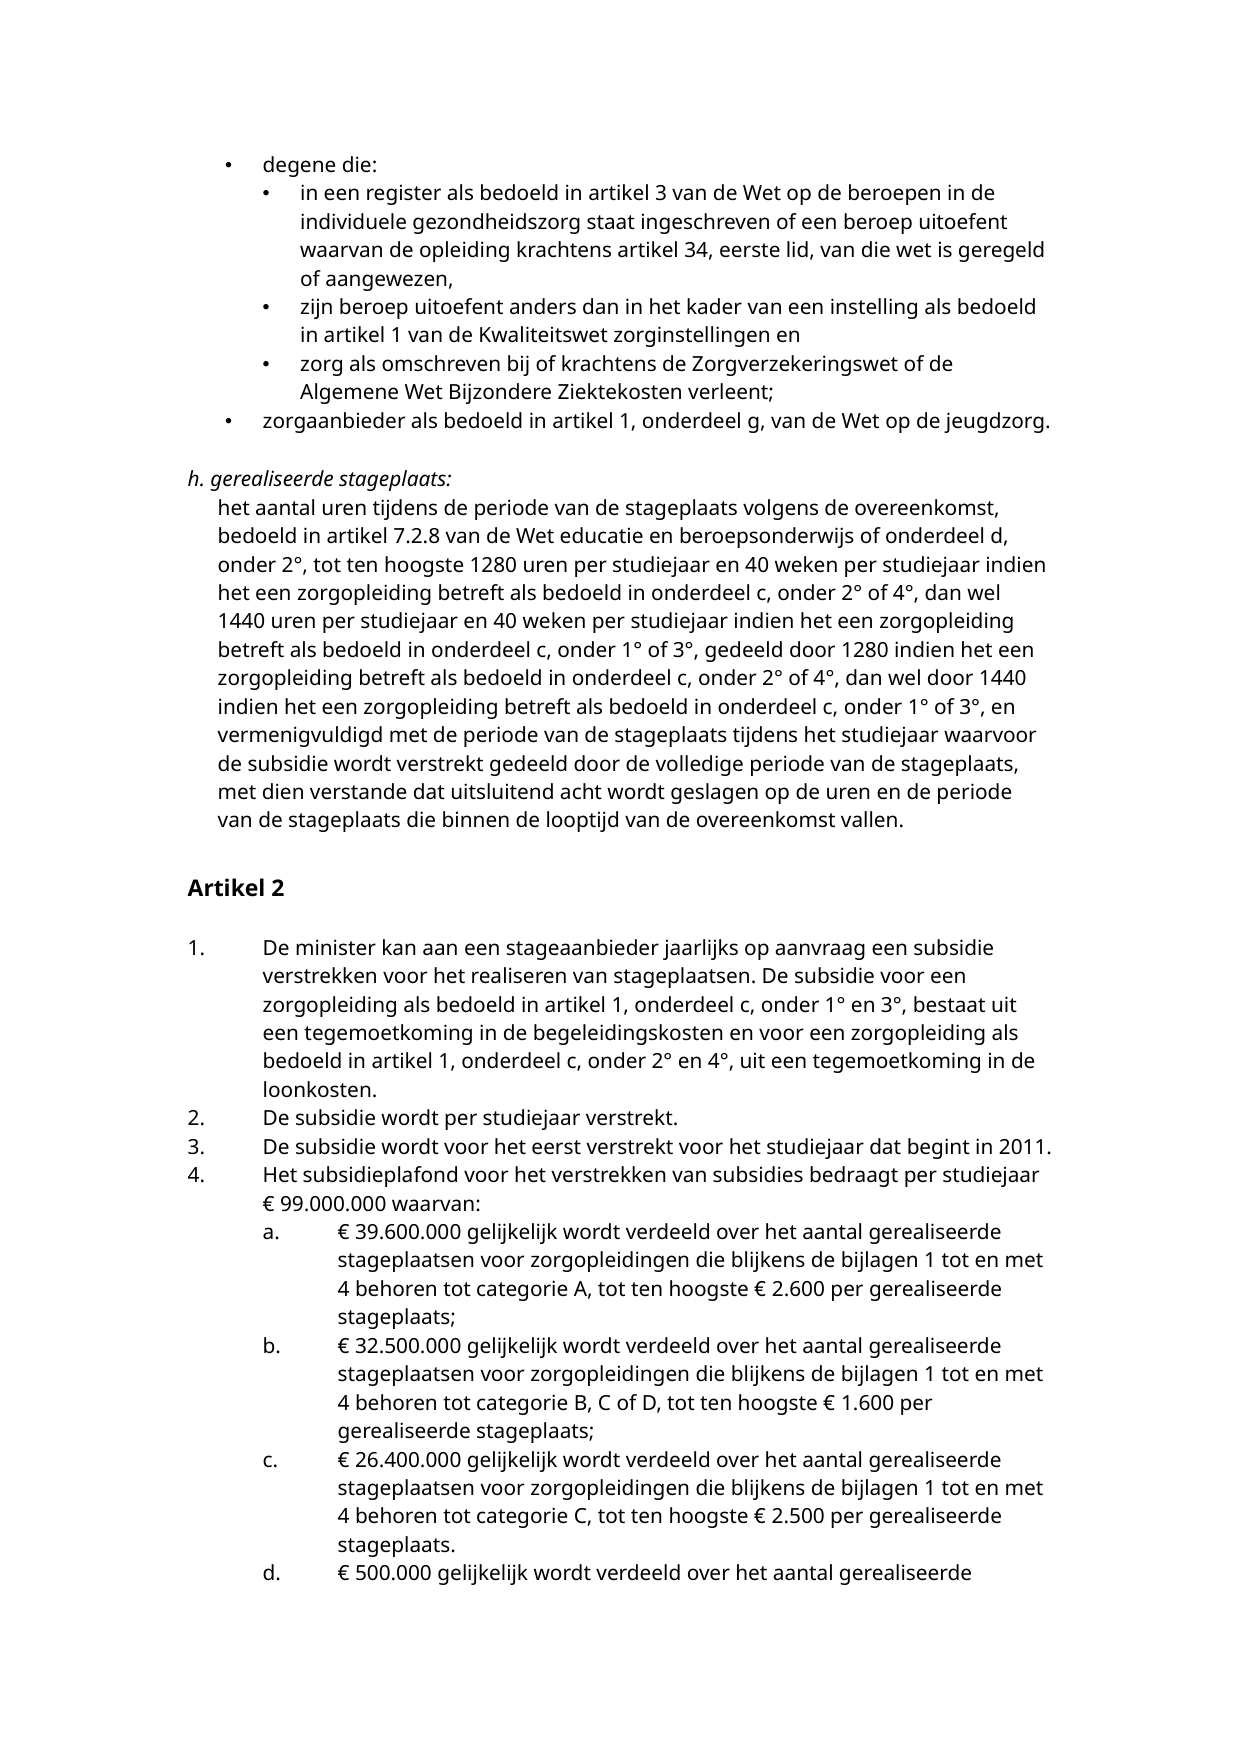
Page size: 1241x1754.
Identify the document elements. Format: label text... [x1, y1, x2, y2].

list De minister kan aan een stageaanbieder jaarlijks op aanvraag een subsidie verstrekken voor het realiseren van stageplaatsen. De subsidie voor een zorgopleiding als bedoeld in artikel 1, onderdeel c, onder 1° en 3°, bestaat uit een tegemoetkoming in de begeleidingskosten en voor een zorgopleiding als bedoeld in artikel 1, onderdeel c, onder 2° en 4°, uit een tegemoetkoming in de loonkosten. [187, 933, 1053, 1103]
list degene die: [225, 150, 1053, 178]
list € 500.000 gelijkelijk wordt verdeeld over het aantal gerealiseerde [262, 1558, 1053, 1587]
list € 32.500.000 gelijkelijk wordt verdeeld over het aantal gerealiseerde stageplaatsen voor zorgopleidingen die blijkens de bijlagen 1 tot en met 4 behoren tot categorie B, C of D, tot ten hoogste € 1.600 per gerealiseerde stageplaats; [262, 1331, 1053, 1445]
list De subsidie wordt voor het eerst verstrekt voor het studiejaar dat begint in 2011. [187, 1132, 1053, 1160]
list in een register als bedoeld in artikel 3 van de Wet op de beroepen in de individuele gezondheidszorg staat ingeschreven of een beroep uitoefent waarvan de opleiding krachtens artikel 34, eerste lid, van die wet is geregeld of aangewezen, [262, 178, 1053, 292]
text het aantal uren tijdens de periode van de stageplaats volgens de overeenkomst, bedoeld in artikel 7.2.8 van de Wet educatie en beroepsonderwijs of onderdeel d, onder 2°, tot ten hoogste 1280 uren per studiejaar en 40 weken per studiejaar indien het een zorgopleiding betreft als bedoeld in onderdeel c, onder 2° of 4°, dan wel 1440 uren per studiejaar en 40 weken per studiejaar indien het een zorgopleiding betreft als bedoeld in onderdeel c, onder 1° of 3°, gedeeld door 1280 indien het een zorgopleiding betreft als bedoeld in onderdeel c, onder 2° of 4°, dan wel door 1440 indien het een zorgopleiding betreft als bedoeld in onderdeel c, onder 1° of 3°, en vermenigvuldigd met de periode van de stageplaats tijdens het studiejaar waarvoor de subsidie wordt verstrekt gedeeld door de volledige periode van de stageplaats, met dien verstande dat uitsluitend acht wordt geslagen op de uren en de periode van de stageplaats die binnen de looptijd van de overeenkomst vallen. [217, 493, 1053, 834]
list zijn beroep uitoefent anders dan in het kader van een instelling als bedoeld in artikel 1 van de Kwaliteitswet zorginstellingen en [262, 292, 1053, 349]
list zorg als omschreven bij of krachtens de Zorgverzekeringswet of de Algemene Wet Bijzondere Ziektekosten verleent; [262, 349, 1053, 406]
list Het subsidieplafond voor het verstrekken van subsidies bedraagt per studiejaar € 99.000.000 waarvan: [187, 1160, 1053, 1217]
subtitle Artikel 2 [187, 872, 1053, 903]
list De subsidie wordt per studiejaar verstrekt. [187, 1103, 1053, 1132]
list zorgaanbieder als bedoeld in artikel 1, onderdeel g, van de Wet op de jeugdzorg. [225, 406, 1053, 434]
text h. gerealiseerde stageplaats: [187, 464, 1053, 493]
list € 26.400.000 gelijkelijk wordt verdeeld over het aantal gerealiseerde stageplaatsen voor zorgopleidingen die blijkens de bijlagen 1 tot en met 4 behoren tot categorie C, tot ten hoogste € 2.500 per gerealiseerde stageplaats. [262, 1445, 1053, 1558]
list € 39.600.000 gelijkelijk wordt verdeeld over het aantal gerealiseerde stageplaatsen voor zorgopleidingen die blijkens de bijlagen 1 tot en met 4 behoren tot categorie A, tot ten hoogste € 2.600 per gerealiseerde stageplaats; [262, 1217, 1053, 1331]
